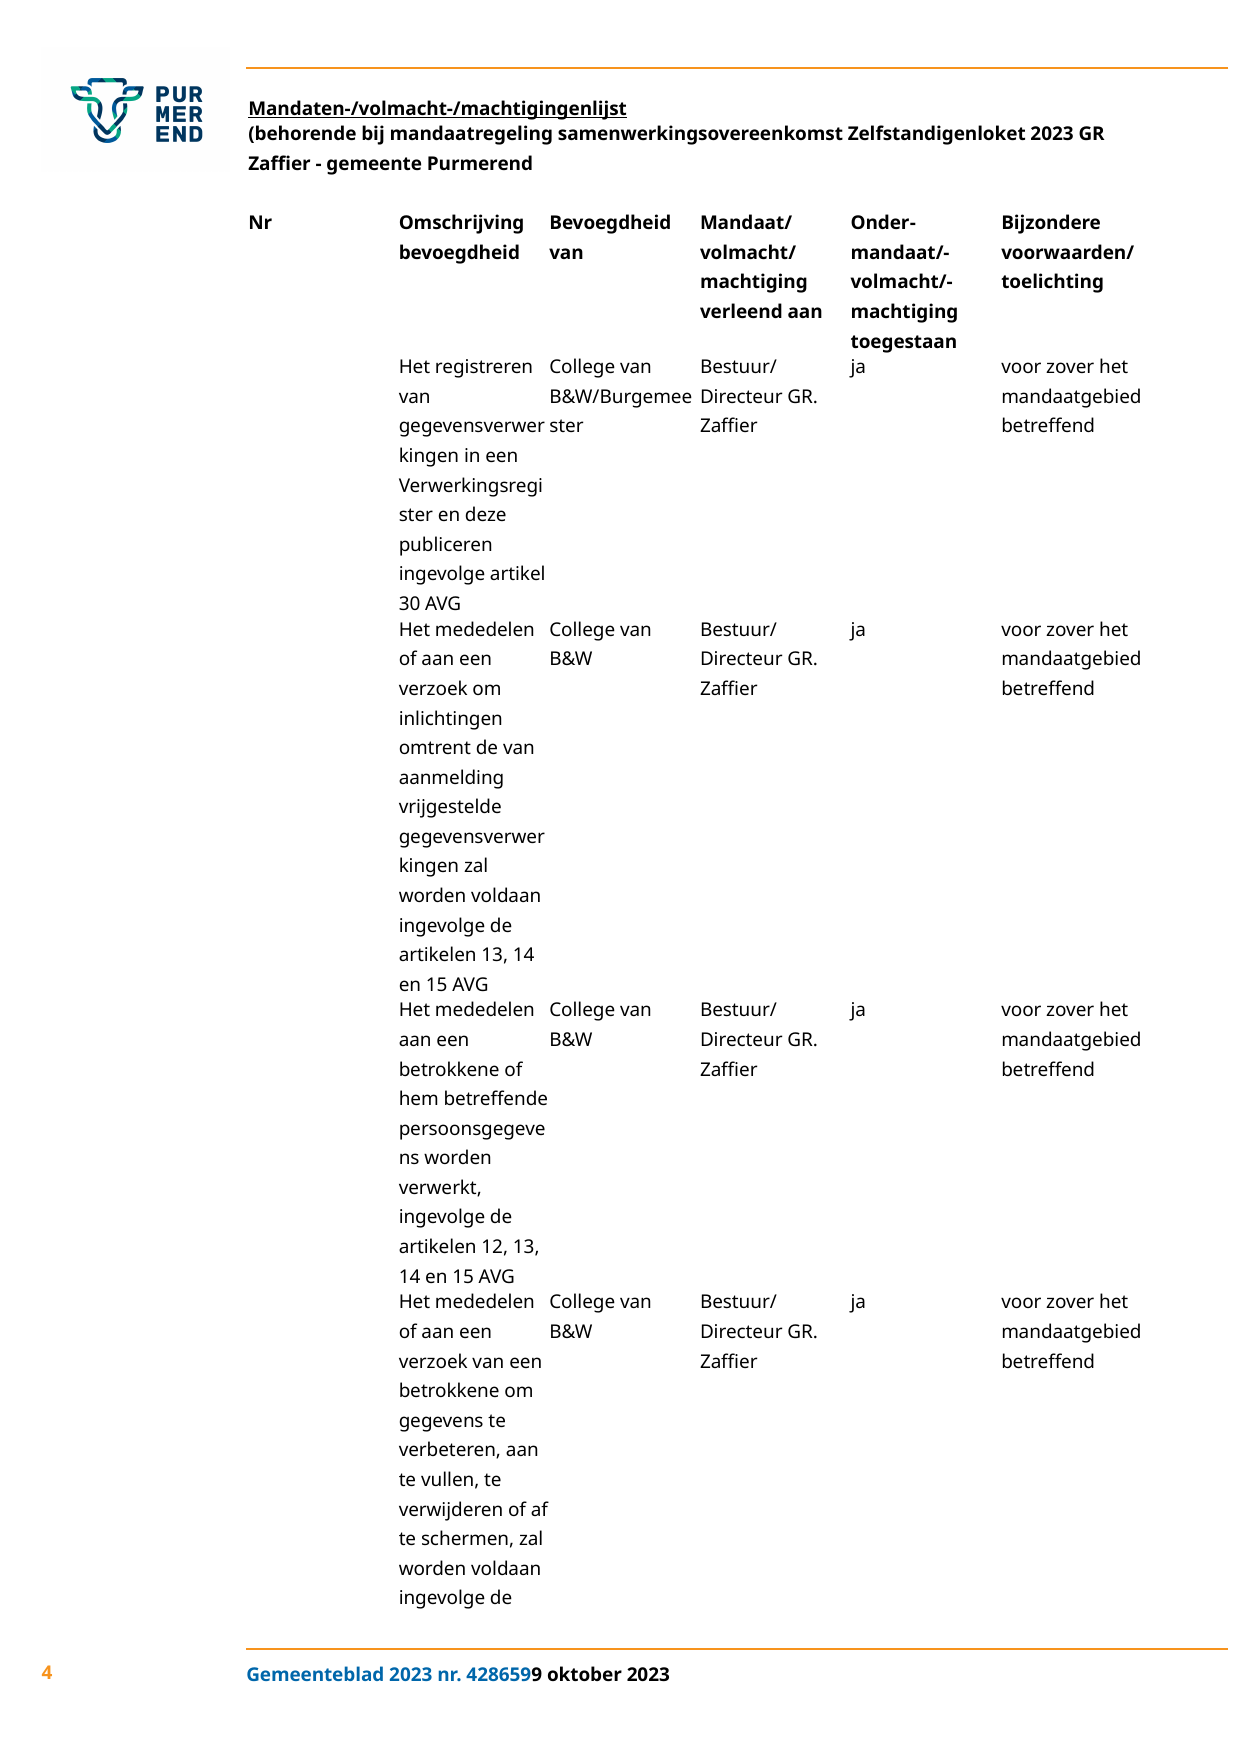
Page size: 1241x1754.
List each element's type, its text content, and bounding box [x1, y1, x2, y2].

table_header Mandaat/ volmacht/ machtiging verleend aan [700, 210, 850, 353]
table_cell Bestuur/Directeur GR. Zaffier [700, 354, 850, 616]
table_cell [248, 616, 398, 997]
table_cell voor zover het mandaatgebied betreffend [1001, 1289, 1152, 1610]
table_cell voor zover het mandaatgebied betreffend [1001, 354, 1152, 616]
table_cell [248, 354, 398, 616]
table_header Bijzondere voorwaarden/ toelichting [1001, 210, 1152, 353]
table_cell ja [850, 1289, 1001, 1610]
table_cell College van B&W [549, 997, 700, 1289]
table_cell College van B&W [549, 1289, 700, 1610]
table_cell voor zover het mandaatgebied betreffend [1001, 997, 1152, 1289]
table_cell Het mededelen aan een betrokkene of hem betreffende persoonsgegevens worden verwerkt, ingevolge de artikelen 12, 13, 14 en 15 AVG [399, 997, 549, 1289]
table_header Onder­mandaat/-volmacht/-machtiging toegestaan [850, 210, 1001, 353]
table_header Bevoegdheid van [549, 210, 700, 353]
table_cell ja [850, 354, 1001, 616]
table_cell [248, 997, 398, 1289]
table_cell Bestuur/Directeur GR. Zaffier [700, 997, 850, 1289]
table_cell Het mededelen of aan een verzoek van een betrokkene om gegevens te verbeteren, aan te vullen, te verwijderen of af te schermen, zal worden voldaan ingevolge de [399, 1289, 549, 1610]
table_cell voor zover het mandaatgebied betreffend [1001, 616, 1152, 997]
table_cell ja [850, 616, 1001, 997]
text (behorende bij mandaatregeling samenwerkingsovereenkomst Zelfstandigenloket 2023 GR Zaffier - gemeente Purmerend [248, 121, 1152, 176]
table_cell Bestuur/Directeur GR. Zaffier [700, 616, 850, 997]
table_cell Bestuur/Directeur GR. Zaffier [700, 1289, 850, 1610]
table_header Nr [248, 210, 398, 353]
table_cell College van B&W [549, 616, 700, 997]
table_cell Het registreren van gegevensverwerkingen in een Verwerkingsregister en deze publiceren ingevolge artikel 30 AVG [399, 354, 549, 616]
table_header Omschrijving bevoegdheid [399, 210, 549, 353]
picture [41, 47, 231, 172]
table_cell [248, 1289, 398, 1610]
table_cell Het mededelen of aan een verzoek om inlichtingen omtrent de van aanmelding vrijgestelde gegevensverwerkingen zal worden voldaan ingevolge de artikelen 13, 14 en 15 AVG [399, 616, 549, 997]
table_cell ja [850, 997, 1001, 1289]
text Mandaten-/volmacht-/machtigingenlijst [248, 95, 1152, 121]
table_cell College van B&W/Burgemeester [549, 354, 700, 616]
